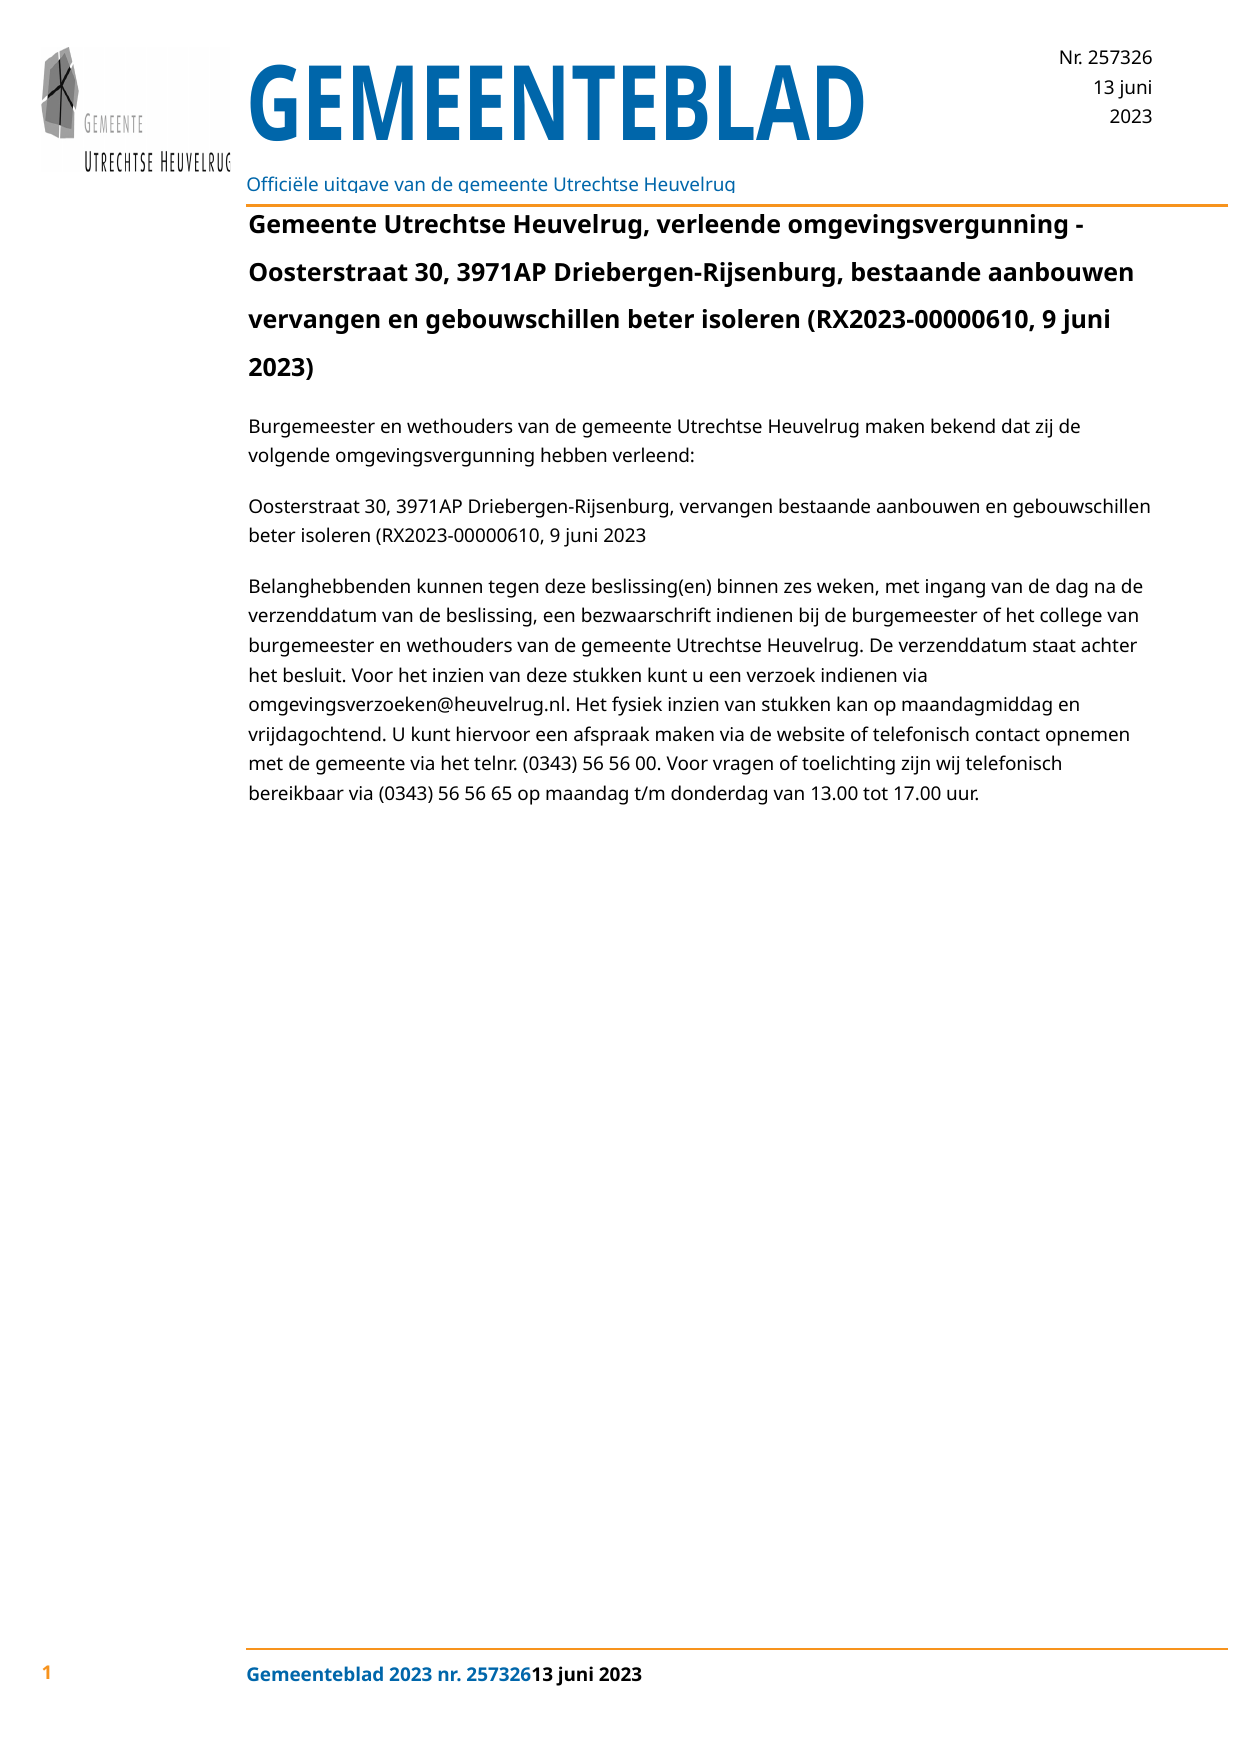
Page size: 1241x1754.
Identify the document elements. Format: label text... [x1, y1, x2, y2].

text Gemeente Utrechtse Heuvelrug, verleende omgevingsvergunning - Oosterstraat 30, 3971AP Driebergen-Rijsenburg, bestaande aanbouwen vervangen en gebouwschillen beter isoleren (RX2023-00000610, 9 juni 2023) [248, 207, 1152, 384]
text Oosterstraat 30, 3971AP Driebergen-Rijsenburg, vervangen bestaande aanbouwen en gebouwschillen beter isoleren (RX2023-00000610, 9 juni 2023 [248, 493, 1152, 548]
text Burgemeester en wethouders van de gemeente Utrechtse Heuvelrug maken bekend dat zij de volgende omgevingsvergunning hebben verleend: [248, 413, 1152, 468]
text Belanghebbenden kunnen tegen deze beslissing(en) binnen zes weken, met ingang van de dag na de verzenddatum van de beslissing, een bezwaarschrift indienen bij de burgemeester of het college van burgemeester en wethouders van de gemeente Utrechtse Heuvelrug. De verzenddatum staat achter het besluit. Voor het inzien van deze stukken kunt u een verzoek indienen via omgevingsverzoeken@heuvelrug.nl. Het fysiek inzien van stukken kan op maandagmiddag en vrijdagochtend. U kunt hiervoor een afspraak maken via de website of telefonisch contact opnemen met de gemeente via het telnr. (0343) 56 56 00. Voor vragen of toelichting zijn wij telefonisch bereikbaar via (0343) 56 56 65 op maandag t/m donderdag van 13.00 tot 17.00 uur. [248, 573, 1152, 806]
picture [41, 47, 231, 172]
